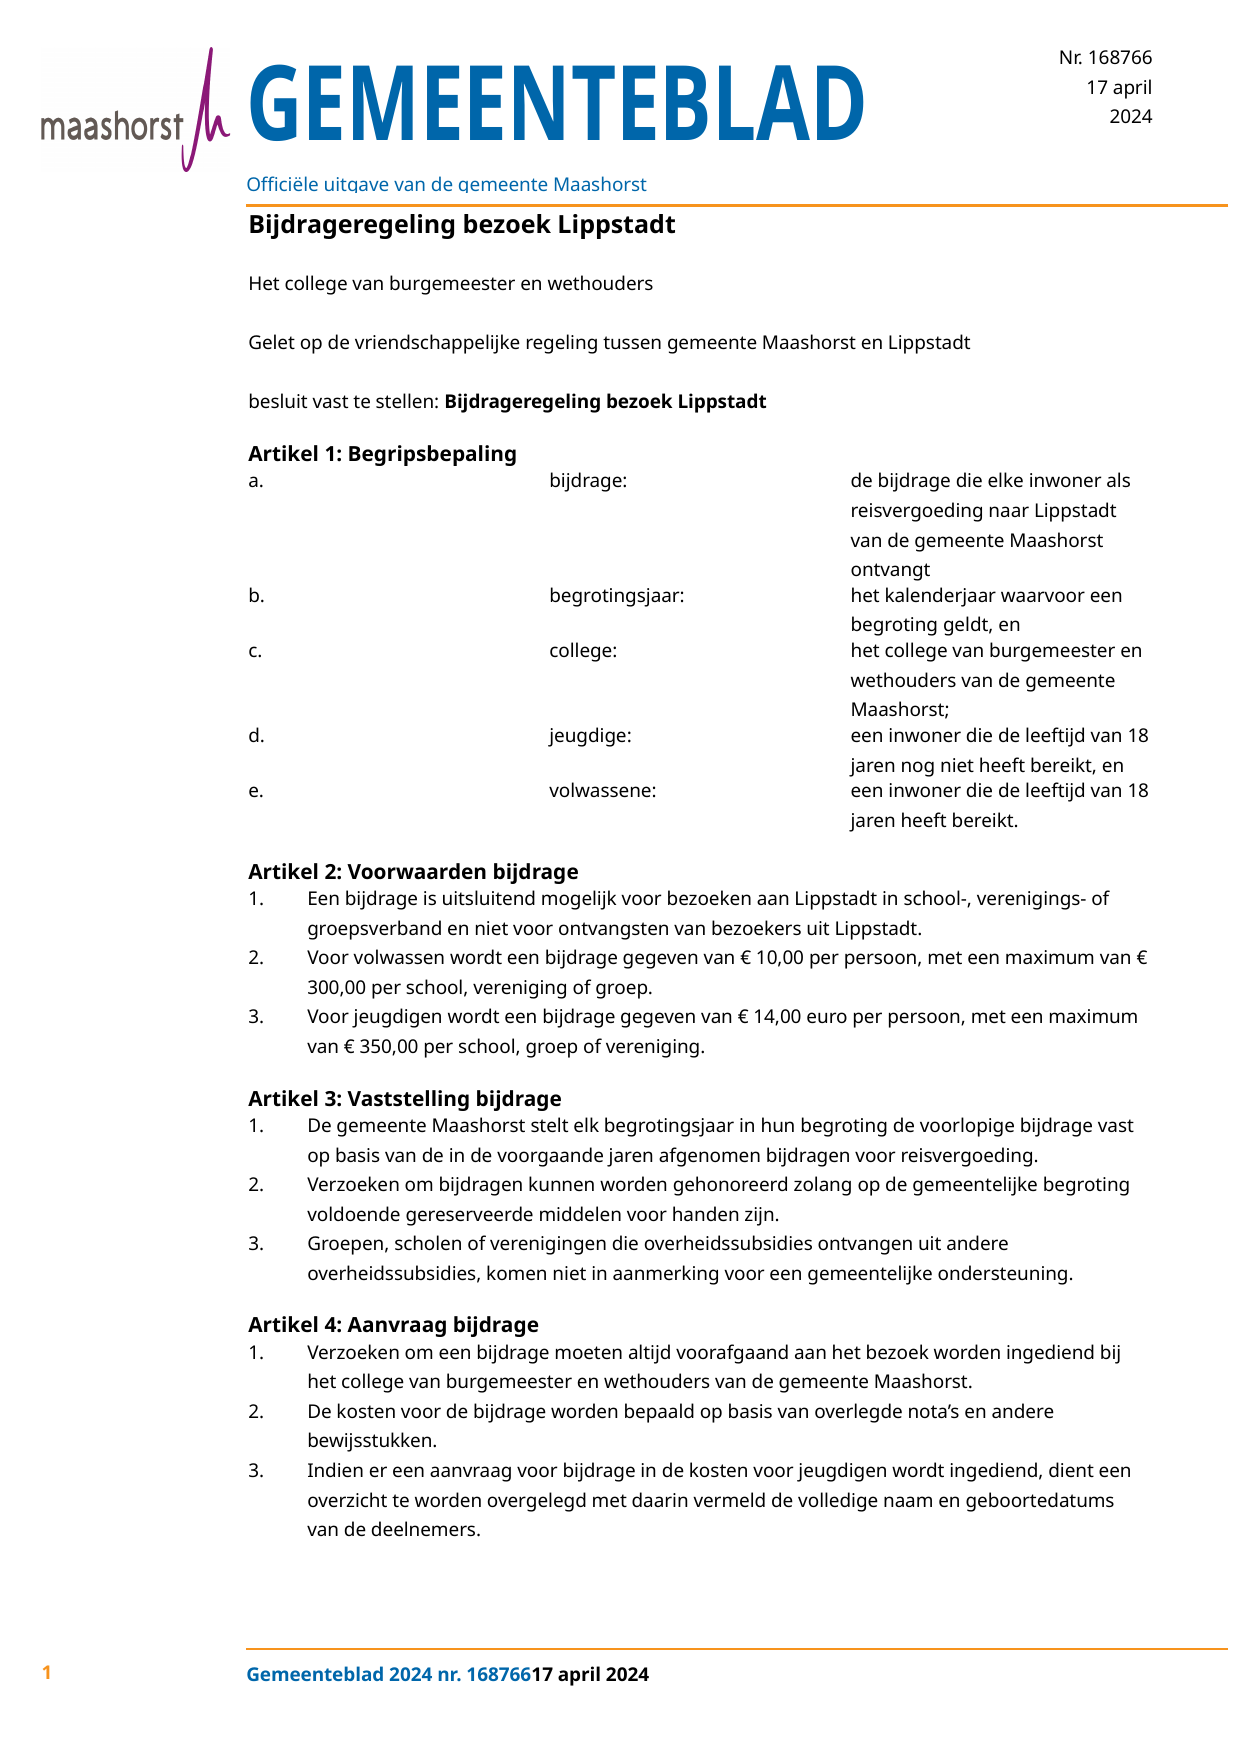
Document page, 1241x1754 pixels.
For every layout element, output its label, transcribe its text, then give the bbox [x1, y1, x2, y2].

text Het college van burgemeester en wethouders [248, 270, 1152, 296]
list Verzoeken om bijdragen kunnen worden gehonoreerd zolang op de gemeentelijke begroting voldoende gereserveerde middelen voor handen zijn. [248, 1171, 1152, 1227]
list Voor volwassen wordt een bijdrage gegeven van € 10,00 per persoon, met een maximum van € 300,00 per school, vereniging of groep. [248, 944, 1152, 1000]
picture [41, 47, 231, 172]
table_cell college: [549, 638, 850, 722]
list Groepen, scholen of verenigingen die overheidssubsidies ontvangen uit andere overheidssubsidies, komen niet in aanmerking voor een gemeentelijke ondersteuning. [248, 1231, 1152, 1286]
list De kosten voor de bijdrage worden bepaald op basis van overlegde nota’s en andere bewijsstukken. [248, 1398, 1152, 1453]
text besluit vast te stellen: Bijdrageregeling bezoek Lippstadt [248, 389, 1152, 414]
list Voor jeugdigen wordt een bijdrage gegeven van € 14,00 euro per persoon, met een maximum van € 350,00 per school, groep of vereniging. [248, 1004, 1152, 1059]
text Artikel 4: Aanvraag bijdrage [248, 1311, 1152, 1339]
text Artikel 3: Vaststelling bijdrage [248, 1084, 1152, 1112]
table_cell d. [248, 722, 549, 778]
table_cell e. [248, 778, 549, 833]
table_cell volwassene: [549, 778, 850, 833]
table_header bijdrage: [549, 468, 850, 582]
list Indien er een aanvraag voor bijdrage in de kosten voor jeugdigen wordt ingediend, dient een overzicht te worden overgelegd met daarin vermeld de volledige naam en geboortedatums van de deelnemers. [248, 1457, 1152, 1542]
text Artikel 1: Begripsbepaling [248, 439, 1152, 467]
text Bijdrageregeling bezoek Lippstadt [248, 207, 1152, 241]
table_cell jeugdige: [549, 722, 850, 778]
table_cell begrotingsjaar: [549, 582, 850, 637]
list Een bijdrage is uitsluitend mogelijk voor bezoeken aan Lippstadt in school-, verenigings- of groepsverband en niet voor ontvangsten van bezoekers uit Lippstadt. [248, 885, 1152, 941]
list De gemeente Maashorst stelt elk begrotingsjaar in hun begroting de voorlopige bijdrage vast op basis van de in de voorgaande jaren afgenomen bijdragen voor reisvergoeding. [248, 1112, 1152, 1167]
table_header a. [248, 468, 549, 582]
text Gelet op de vriendschappelijke regeling tussen gemeente Maashorst en Lippstadt [248, 329, 1152, 355]
table_header de bijdrage die elke inwoner als reisvergoeding naar Lippstadt van de gemeente Maashorst ontvangt [850, 468, 1152, 582]
text Artikel 2: Voorwaarden bijdrage [248, 857, 1152, 885]
table_cell b. [248, 582, 549, 637]
table_cell het college van burgemeester en wethouders van de gemeente Maashorst; [850, 638, 1152, 722]
table_cell het kalenderjaar waarvoor een begroting geldt, en [850, 582, 1152, 637]
list Verzoeken om een bijdrage moeten altijd voorafgaand aan het bezoek worden ingediend bij het college van burgemeester en wethouders van de gemeente Maashorst. [248, 1339, 1152, 1394]
table_cell een inwoner die de leeftijd van 18 jaren nog niet heeft bereikt, en [850, 722, 1152, 778]
table_cell c. [248, 638, 549, 722]
table_cell een inwoner die de leeftijd van 18 jaren heeft bereikt. [850, 778, 1152, 833]
